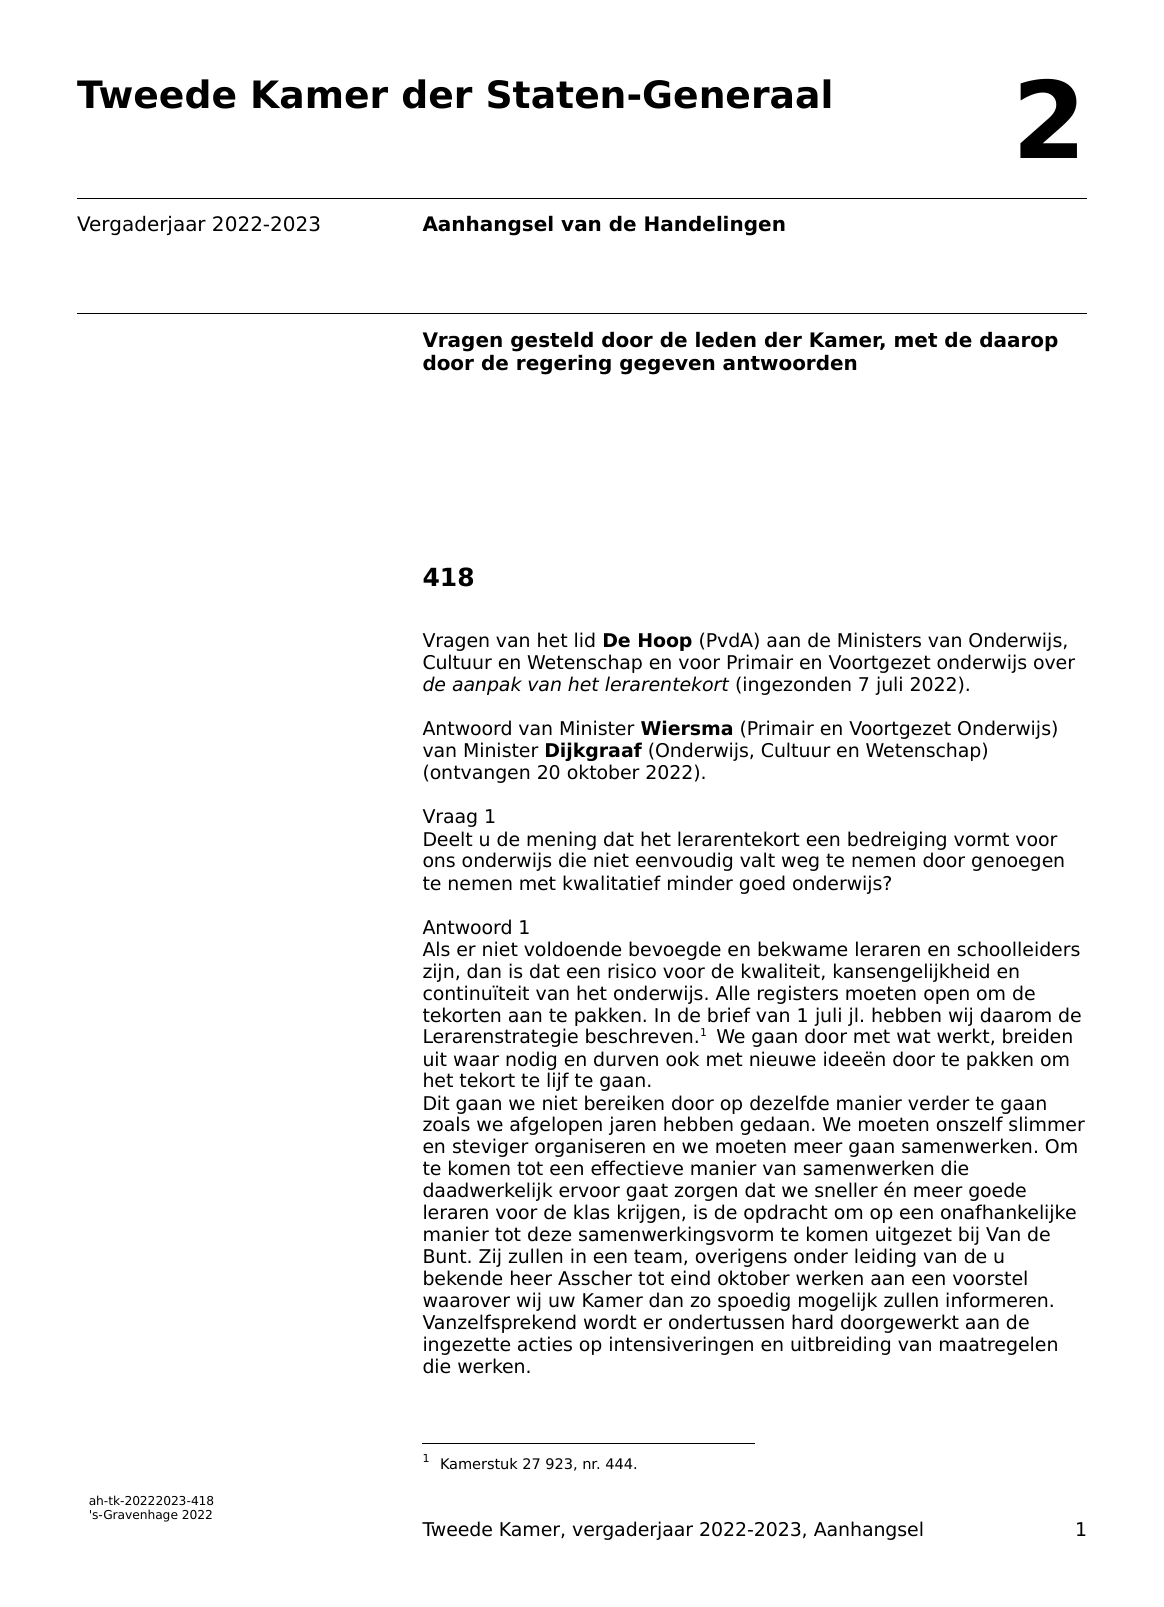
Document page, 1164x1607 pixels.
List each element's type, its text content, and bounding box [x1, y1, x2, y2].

table_cell Vergaderjaar 2022-2023 [77, 199, 422, 313]
text 's-Gravenhage 2022 [88, 1508, 323, 1522]
text ah-tk-20222023-418 [88, 1494, 323, 1508]
table_header 2 [886, 59, 1087, 198]
table_cell [77, 314, 422, 375]
text Vragen van het lid De Hoop (PvdA) aan de Ministers van Onderwijs, Cultuur en Wetenschap en voor Primair en Voortgezet onderwijs over de aanpak van het lerarentekort (ingezonden 7 juli 2022). [422, 630, 1087, 696]
text Vanzelfsprekend wordt er ondertussen hard doorgewerkt aan de ingezette acties op intensiveringen en uitbreiding van maatregelen die werken. [422, 1312, 1087, 1378]
text Vraag 1 [422, 806, 1087, 828]
text Kamerstuk 27 923, nr. 444. [422, 1452, 1087, 1474]
text Antwoord 1 [422, 917, 1087, 938]
text Deelt u de mening dat het lerarentekort een bedreiging vormt voor ons onderwijs die niet eenvoudig valt weg te nemen door genoegen te nemen met kwalitatief minder goed onderwijs? [422, 828, 1087, 894]
text Als er niet voldoende bevoegde en bekwame leraren en schoolleiders zijn, dan is dat een risico voor de kwaliteit, kansengelijkheid en continuïteit van het onderwijs. Alle registers moeten open om de tekorten aan te pakken. In de brief van 1 juli jl. hebben wij daarom de Lerarenstrategie beschreven. We gaan door met wat werkt, breiden uit waar nodig en durven ook met nieuwe ideeën door te pakken om het tekort te lijf te gaan. [422, 938, 1087, 1092]
text Antwoord van Minister Wiersma (Primair en Voortgezet Onderwijs) van Minister Dijkgraaf (Onderwijs, Cultuur en Wetenschap) (ontvangen 20 oktober 2022). [422, 718, 1087, 784]
table_cell Vragen gesteld door de leden der Kamer, met de daarop door de regering gegeven antwoorden [422, 314, 1087, 375]
table_cell Aanhangsel van de Handelingen [422, 199, 1087, 313]
text 418 [422, 563, 1087, 592]
table_header Tweede Kamer der Staten-Generaal [77, 59, 886, 198]
text Dit gaan we niet bereiken door op dezelfde manier verder te gaan zoals we afgelopen jaren hebben gedaan. We moeten onszelf slimmer en steviger organiseren en we moeten meer gaan samenwerken. Om te komen tot een effectieve manier van samenwerken die daadwerkelijk ervoor gaat zorgen dat we sneller én meer goede leraren voor de klas krijgen, is de opdracht om op een onafhankelijke manier tot deze samenwerkingsvorm te komen uitgezet bij Van de Bunt. Zij zullen in een team, overigens onder leiding van de u bekende heer Asscher tot eind oktober werken aan een voorstel waarover wij uw Kamer dan zo spoedig mogelijk zullen informeren. [422, 1092, 1087, 1312]
